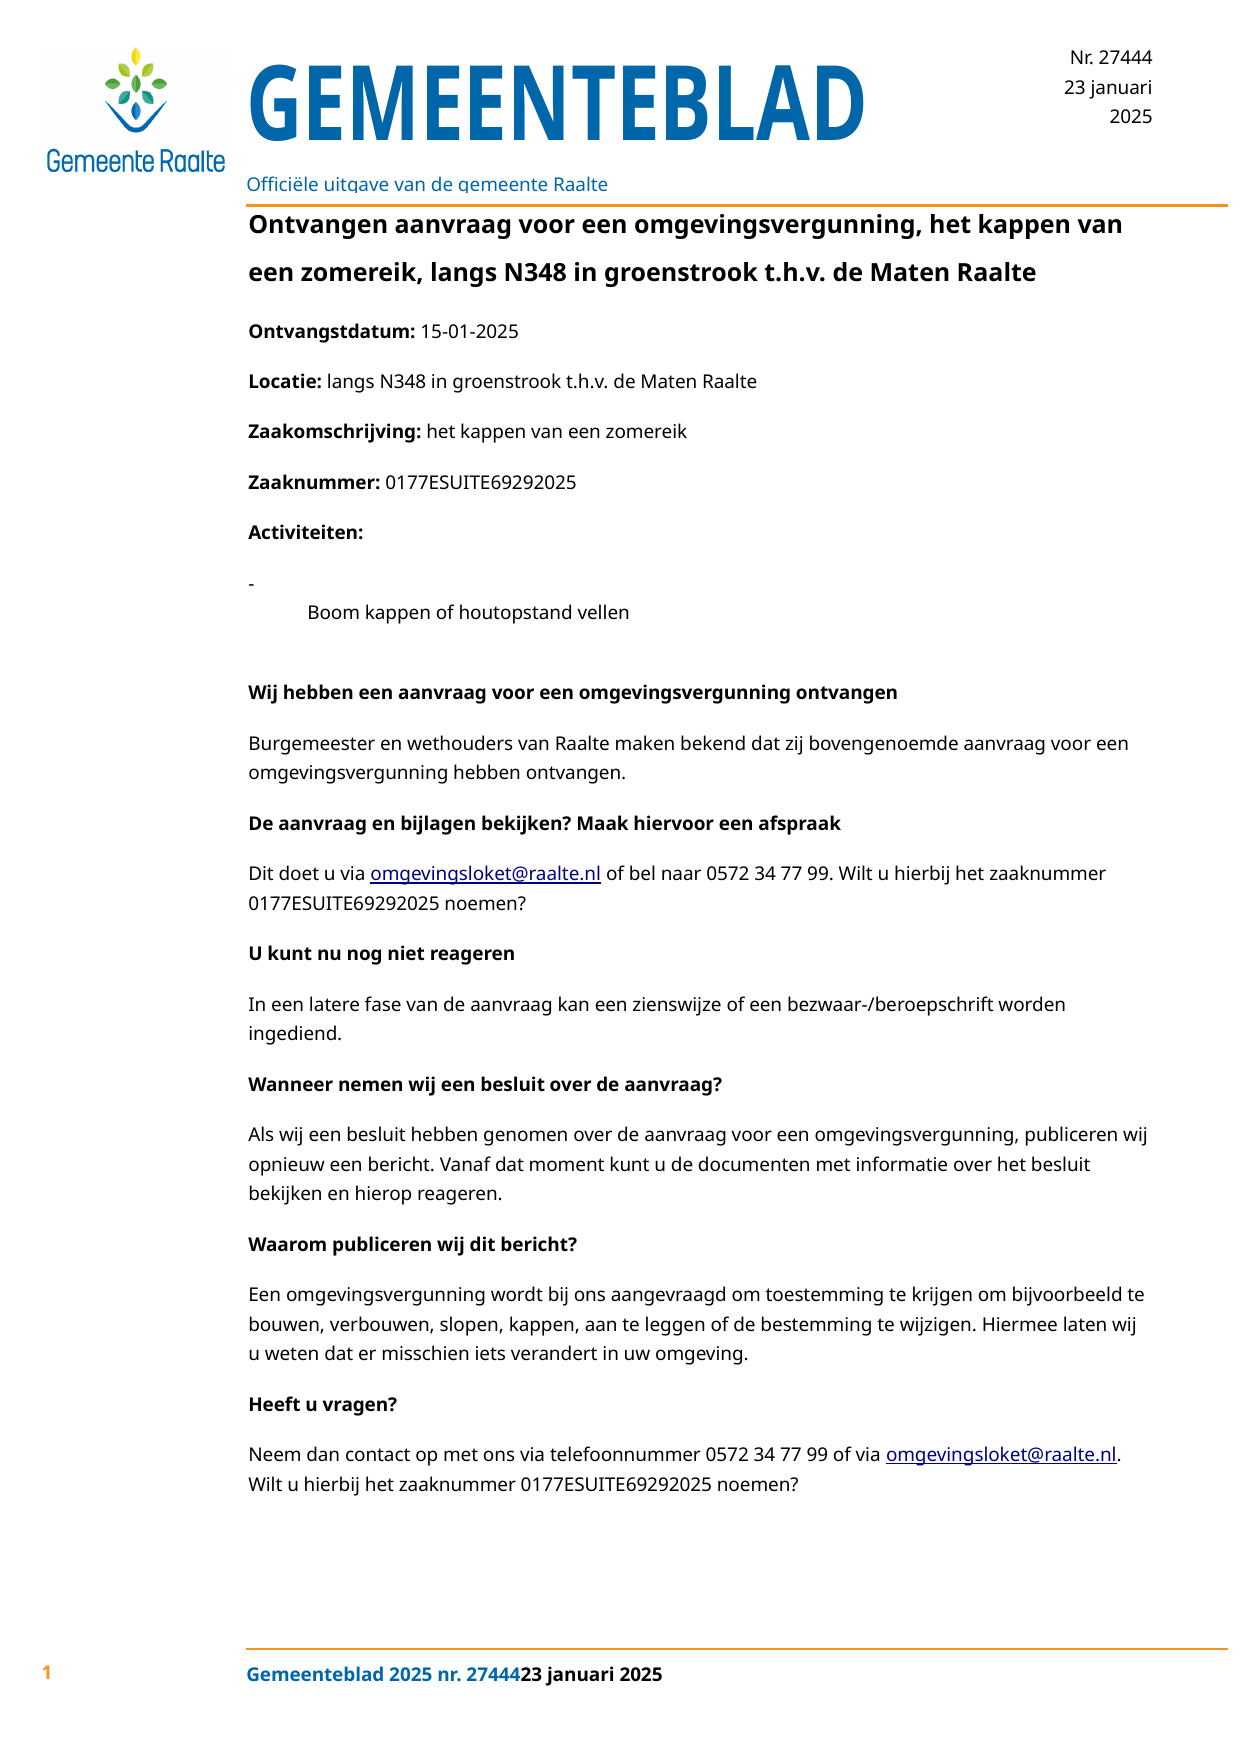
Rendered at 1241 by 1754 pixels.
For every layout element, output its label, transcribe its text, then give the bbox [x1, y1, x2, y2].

text In een latere fase van de aanvraag kan een zienswijze of een bezwaar-/beroepschrift worden ingediend. [248, 991, 1152, 1046]
text Heeft u vragen? [248, 1391, 1152, 1417]
text Zaakomschrijving: het kappen van een zomereik [248, 419, 1152, 444]
text Locatie: langs N348 in groenstrook t.h.v. de Maten Raalte [248, 368, 1152, 394]
text Wij hebben een aanvraag voor een omgevingsvergunning ontvangen [248, 679, 1152, 705]
text U kunt nu nog niet reageren [248, 940, 1152, 966]
text Neem dan contact op met ons via telefoonnummer 0572 34 77 99 of via omgevingsloket@raalte.nl. Wilt u hierbij het zaaknummer 0177ESUITE69292025 noemen? [248, 1441, 1152, 1497]
text Dit doet u via omgevingsloket@raalte.nl of bel naar 0572 34 77 99. Wilt u hierbij het zaaknummer 0177ESUITE69292025 noemen? [248, 860, 1152, 916]
picture [41, 47, 231, 172]
text De aanvraag en bijlagen bekijken? Maak hiervoor een afspraak [248, 810, 1152, 836]
list Boom kappen of houtopstand vellen [248, 599, 1152, 625]
text Een omgevingsvergunning wordt bij ons aangevraagd om toestemming te krijgen om bijvoorbeeld te bouwen, verbouwen, slopen, kappen, aan te leggen of de bestemming te wijzigen. Hiermee laten wij u weten dat er misschien iets verandert in uw omgeving. [248, 1281, 1152, 1366]
text Ontvangstdatum: 15-01-2025 [248, 318, 1152, 344]
text Als wij een besluit hebben genomen over de aanvraag voor een omgevingsvergunning, publiceren wij opnieuw een bericht. Vanaf dat moment kunt u de documenten met informatie over het besluit bekijken en hierop reageren. [248, 1121, 1152, 1206]
text Activiteiten: [248, 519, 1152, 545]
text Wanneer nemen wij een besluit over de aanvraag? [248, 1071, 1152, 1097]
text Burgemeester en wethouders van Raalte maken bekend dat zij bovengenoemde aanvraag voor een omgevingsvergunning hebben ontvangen. [248, 730, 1152, 785]
text Zaaknummer: 0177ESUITE69292025 [248, 469, 1152, 495]
text Waarom publiceren wij dit bericht? [248, 1231, 1152, 1257]
text Ontvangen aanvraag voor een omgevingsvergunning, het kappen van een zomereik, langs N348 in groenstrook t.h.v. de Maten Raalte [248, 207, 1152, 288]
